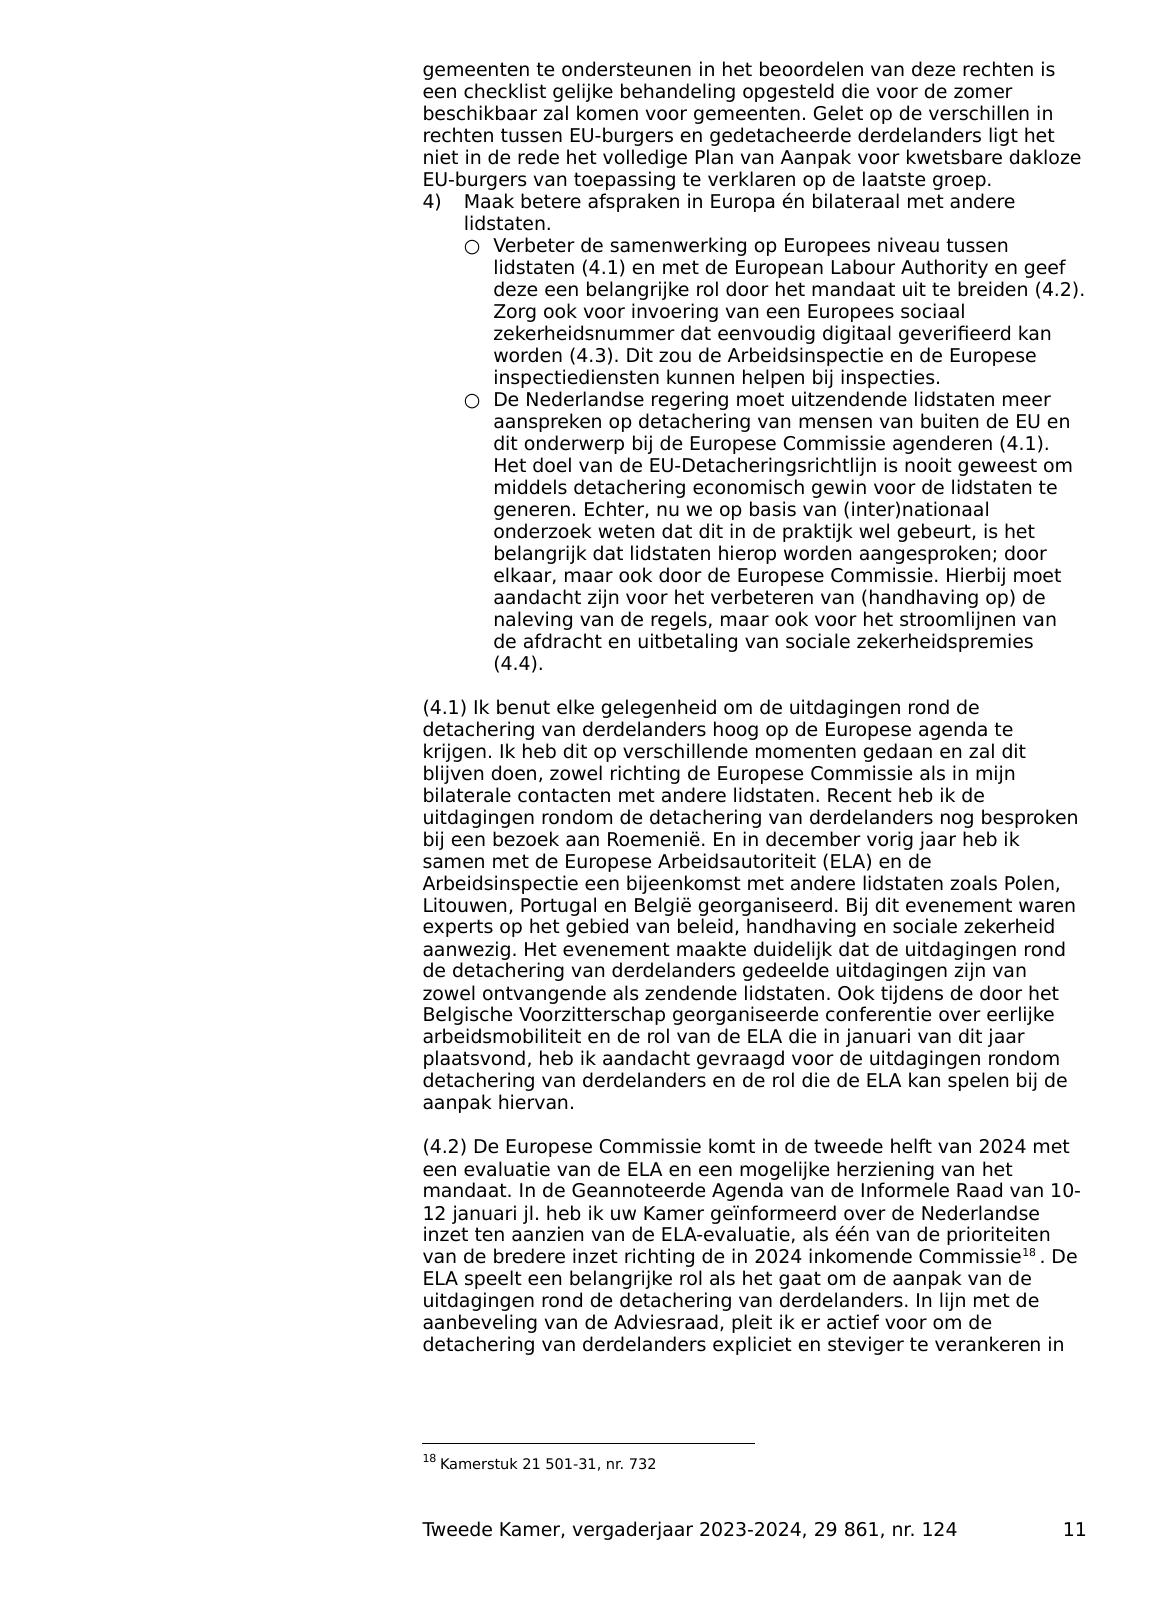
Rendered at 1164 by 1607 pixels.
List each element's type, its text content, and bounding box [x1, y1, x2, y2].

text ○ Verbeter de samenwerking op Europees niveau tussen lidstaten (4.1) en met de European Labour Authority en geef deze een belangrijke rol door het mandaat uit te breiden (4.2). Zorg ook voor invoering van een Europees sociaal zekerheidsnummer dat eenvoudig digitaal geverifieerd kan worden (4.3). Dit zou de Arbeidsinspectie en de Europese inspectiediensten kunnen helpen bij inspecties. [464, 235, 1087, 389]
text (4.1) Ik benut elke gelegenheid om de uitdagingen rond de detachering van derdelanders hoog op de Europese agenda te krijgen. Ik heb dit op verschillende momenten gedaan en zal dit blijven doen, zowel richting de Europese Commissie als in mijn bilaterale contacten met andere lidstaten. Recent heb ik de uitdagingen rondom de detachering van derdelanders nog besproken bij een bezoek aan Roemenië. En in december vorig jaar heb ik samen met de Europese Arbeidsautoriteit (ELA) en de Arbeidsinspectie een bijeenkomst met andere lidstaten zoals Polen, Litouwen, Portugal en België georganiseerd. Bij dit evenement waren experts op het gebied van beleid, handhaving en sociale zekerheid aanwezig. Het evenement maakte duidelijk dat de uitdagingen rond de detachering van derdelanders gedeelde uitdagingen zijn van zowel ontvangende als zendende lidstaten. Ook tijdens de door het Belgische Voorzitterschap georganiseerde conferentie over eerlijke arbeidsmobiliteit en de rol van de ELA die in januari van dit jaar plaatsvond, heb ik aandacht gevraagd voor de uitdagingen rondom detachering van derdelanders en de rol die de ELA kan spelen bij de aanpak hiervan. [422, 697, 1087, 1114]
text gemeenten te ondersteunen in het beoordelen van deze rechten is een checklist gelijke behandeling opgesteld die voor de zomer beschikbaar zal komen voor gemeenten. Gelet op de verschillen in rechten tussen EU-burgers en gedetacheerde derdelanders ligt het niet in de rede het volledige Plan van Aanpak voor kwetsbare dakloze EU-burgers van toepassing te verklaren op de laatste groep. [422, 59, 1087, 191]
text 4) Maak betere afspraken in Europa én bilateraal met andere lidstaten. [422, 191, 1087, 235]
text (4.2) De Europese Commissie komt in de tweede helft van 2024 met een evaluatie van de ELA en een mogelijke herziening van het mandaat. In de Geannoteerde Agenda van de Informele Raad van 10-12 januari jl. heb ik uw Kamer geïnformeerd over de Nederlandse inzet ten aanzien van de ELA-evaluatie, als één van de prioriteiten van de bredere inzet richting de in 2024 inkomende Commissie. De ELA speelt een belangrijke rol als het gaat om de aanpak van de uitdagingen rond de detachering van derdelanders. In lijn met de aanbeveling van de Adviesraad, pleit ik er actief voor om de detachering van derdelanders expliciet en steviger te verankeren in [422, 1136, 1087, 1356]
text Kamerstuk 21 501-31, nr. 732 [422, 1452, 1087, 1474]
text ○ De Nederlandse regering moet uitzendende lidstaten meer aanspreken op detachering van mensen van buiten de EU en dit onderwerp bij de Europese Commissie agenderen (4.1). Het doel van de EU-Detacheringsrichtlijn is nooit geweest om middels detachering economisch gewin voor de lidstaten te generen. Echter, nu we op basis van (inter)nationaal onderzoek weten dat dit in de praktijk wel gebeurt, is het belangrijk dat lidstaten hierop worden aangesproken; door elkaar, maar ook door de Europese Commissie. Hierbij moet aandacht zijn voor het verbeteren van (handhaving op) de naleving van de regels, maar ook voor het stroomlijnen van de afdracht en uitbetaling van sociale zekerheidspremies (4.4). [464, 389, 1087, 674]
